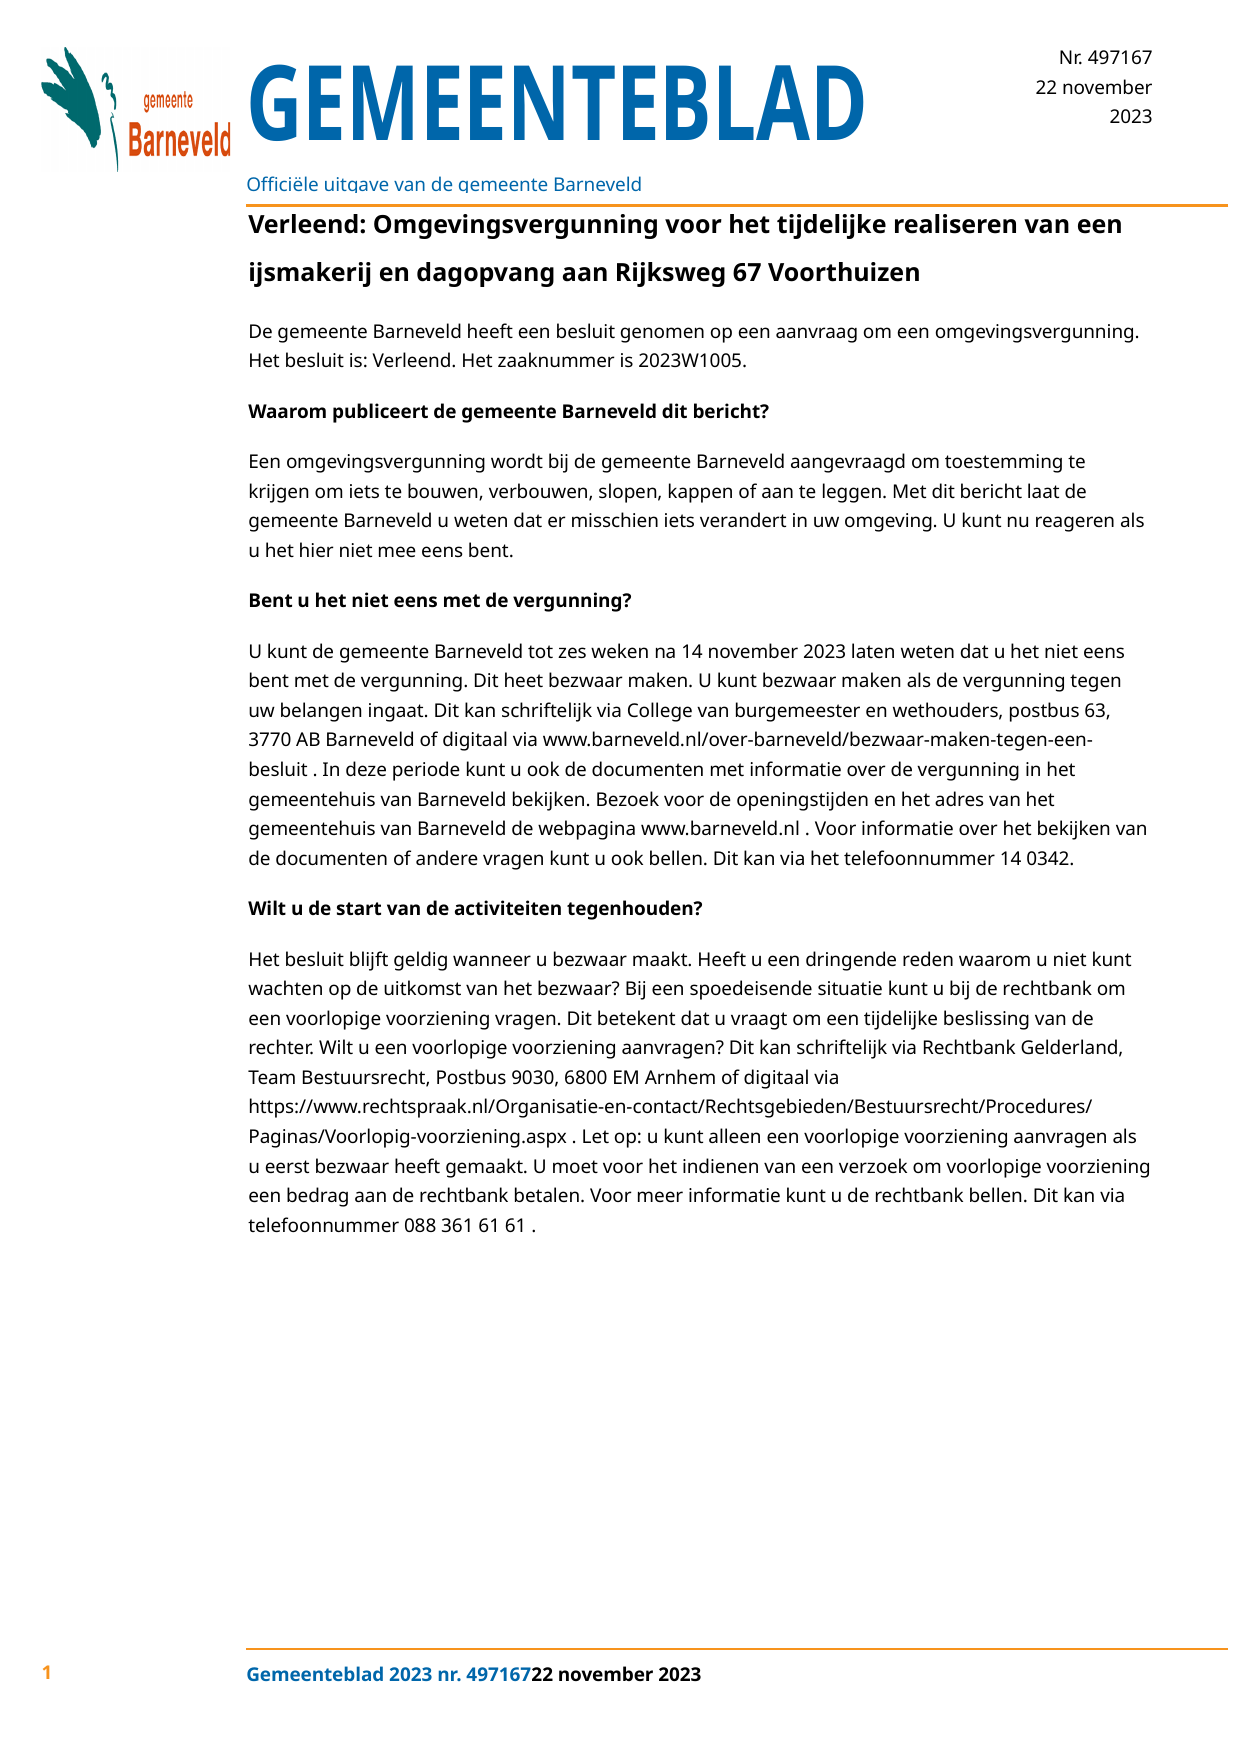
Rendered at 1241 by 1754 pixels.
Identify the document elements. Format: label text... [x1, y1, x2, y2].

text De gemeente Barneveld heeft een besluit genomen op een aanvraag om een omgevingsvergunning. Het besluit is: Verleend. Het zaaknummer is 2023W1005. [248, 318, 1152, 373]
text U kunt de gemeente Barneveld tot zes weken na 14 november 2023 laten weten dat u het niet eens bent met de vergunning. Dit heet bezwaar maken. U kunt bezwaar maken als de vergunning tegen uw belangen ingaat. Dit kan schriftelijk via College van burgemeester en wethouders, postbus 63, 3770 AB Barneveld of digitaal via www.barneveld.nl/over-barneveld/bezwaar-maken-tegen-een-besluit . In deze periode kunt u ook de documenten met informatie over de vergunning in het gemeentehuis van Barneveld bekijken. Bezoek voor de openingstijden en het adres van het gemeentehuis van Barneveld de webpagina www.barneveld.nl . Voor informatie over het bekijken van de documenten of andere vragen kunt u ook bellen. Dit kan via het telefoonnummer 14 0342. [248, 638, 1152, 871]
text Waarom publiceert de gemeente Barneveld dit bericht? [248, 398, 1152, 424]
text Een omgevingsvergunning wordt bij de gemeente Barneveld aangevraagd om toestemming te krijgen om iets te bouwen, verbouwen, slopen, kappen of aan te leggen. Met dit bericht laat de gemeente Barneveld u weten dat er misschien iets verandert in uw omgeving. U kunt nu reageren als u het hier niet mee eens bent. [248, 448, 1152, 563]
text Wilt u de start van de activiteiten tegenhouden? [248, 895, 1152, 921]
picture [41, 47, 231, 172]
text Verleend: Omgevingsvergunning voor het tijdelijke realiseren van een ijsmakerij en dagopvang aan Rijksweg 67 Voorthuizen [248, 207, 1152, 288]
text Het besluit blijft geldig wanneer u bezwaar maakt. Heeft u een dringende reden waarom u niet kunt wachten op de uitkomst van het bezwaar? Bij een spoedeisende situatie kunt u bij de rechtbank om een voorlopige voorziening vragen. Dit betekent dat u vraagt om een tijdelijke beslissing van de rechter. Wilt u een voorlopige voorziening aanvragen? Dit kan schriftelijk via Rechtbank Gelderland, Team Bestuursrecht, Postbus 9030, 6800 EM Arnhem of digitaal via https://www.rechtspraak.nl/Organisatie-en-contact/Rechtsgebieden/Bestuursrecht/Procedures/Paginas/Voorlopig-voorziening.aspx . Let op: u kunt alleen een voorlopige voorziening aanvragen als u eerst bezwaar heeft gemaakt. U moet voor het indienen van een verzoek om voorlopige voorziening een bedrag aan de rechtbank betalen. Voor meer informatie kunt u de rechtbank bellen. Dit kan via telefoonnummer 088 361 61 61 . [248, 946, 1152, 1238]
text Bent u het niet eens met de vergunning? [248, 587, 1152, 613]
